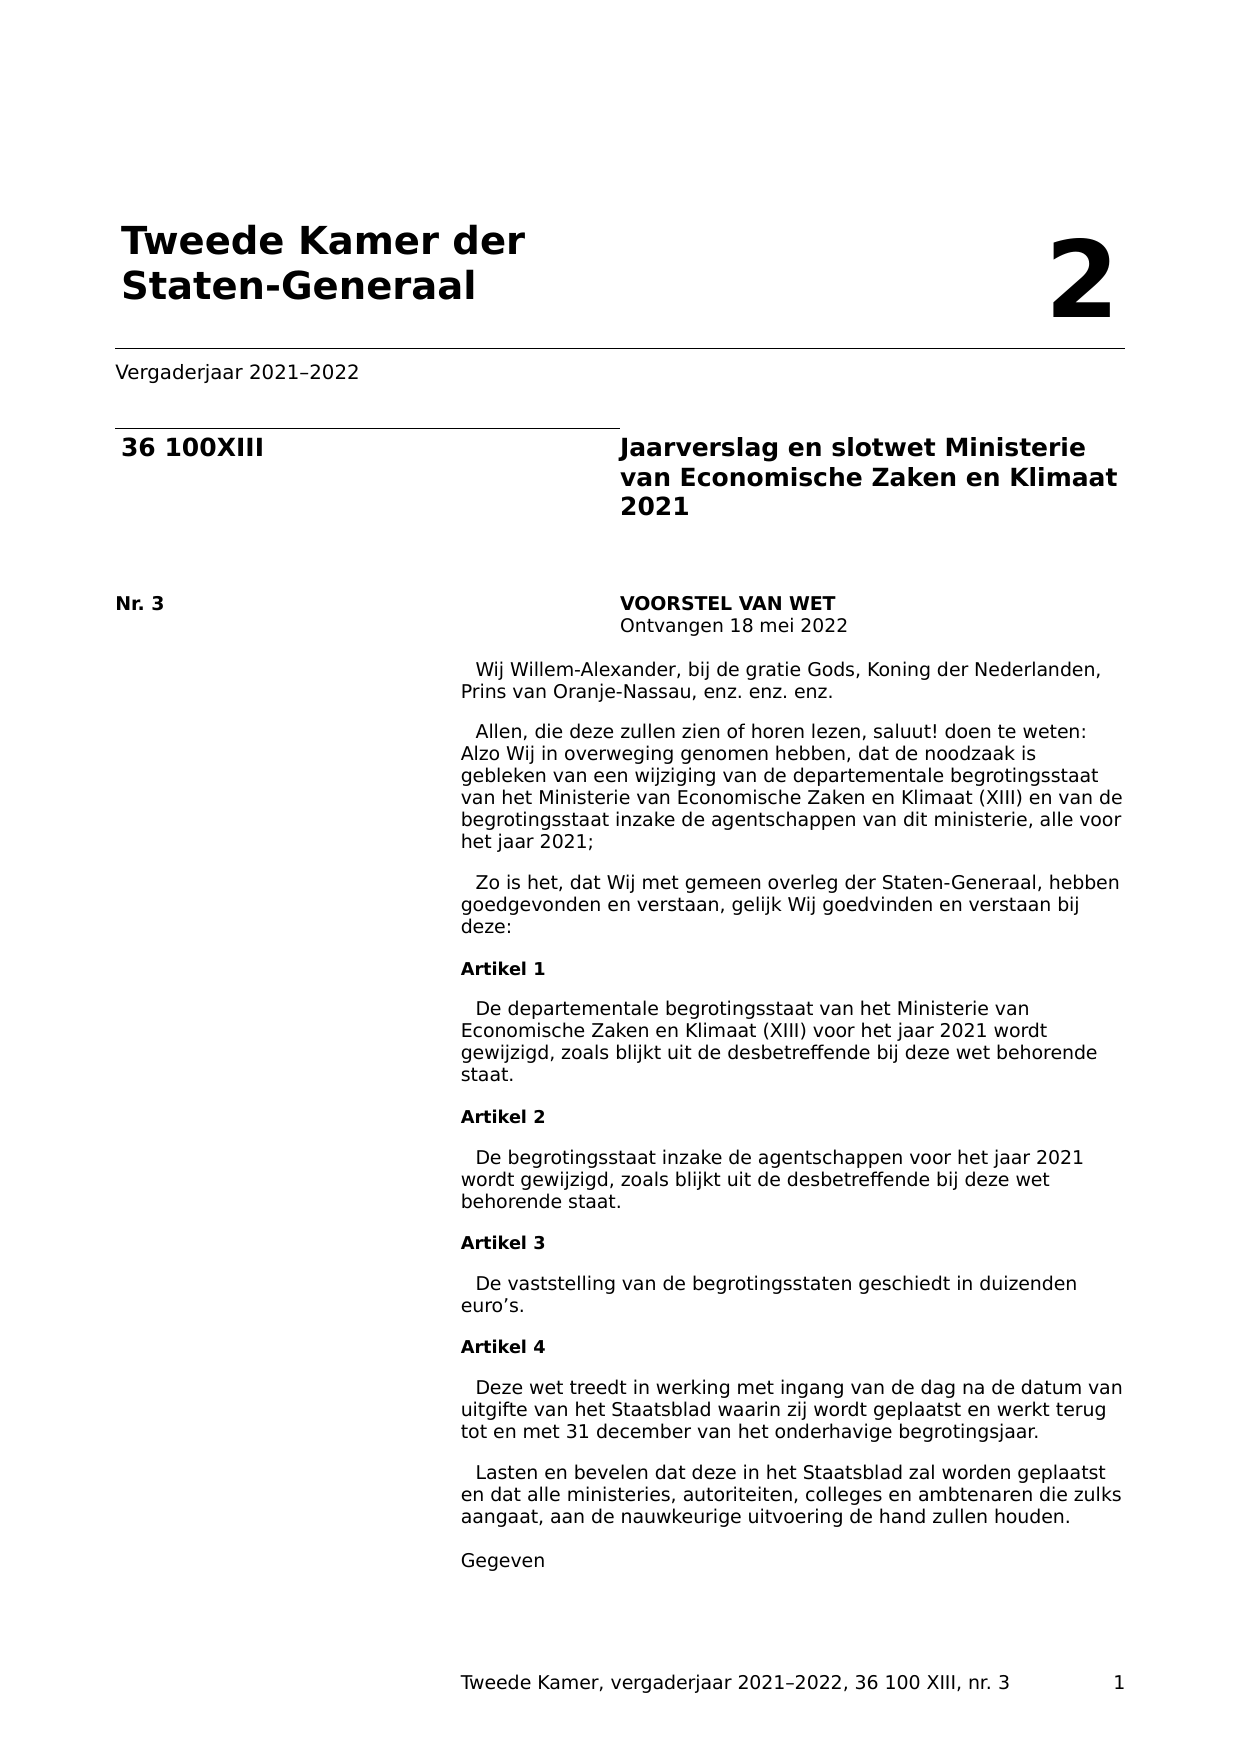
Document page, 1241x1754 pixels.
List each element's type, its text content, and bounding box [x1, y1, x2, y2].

table_header Tweede Kamer der Staten-Generaal [115, 213, 620, 348]
text Gegeven [461, 1550, 1125, 1572]
table_header 36 100XIII [115, 429, 620, 527]
text Zo is het, dat Wij met gemeen overleg der Staten-Generaal, hebben goedgevonden en verstaan, gelijk Wij goedvinden en verstaan bij deze: [461, 872, 1125, 938]
title Artikel 3 [461, 1231, 1125, 1254]
text Wij Willem-Alexander, bij de gratie Gods, Koning der Nederlanden, Prins van Oranje-Nassau, enz. enz. enz. [461, 658, 1125, 702]
table_header 2 [620, 213, 1125, 348]
text Lasten en bevelen dat deze in het Staatsblad zal worden geplaatst en dat alle ministeries, autoriteiten, colleges en ambtenaren die zulks aangaat, aan de nauwkeurige uitvoering de hand zullen houden. [461, 1462, 1125, 1528]
table_header Jaarverslag en slotwet Ministerie van Economische Zaken en Klimaat 2021 [620, 428, 1125, 527]
text De begrotingsstaat inzake de agentschappen voor het jaar 2021 wordt gewijzigd, zoals blijkt uit de desbetreffende bij deze wet behorende staat. [461, 1147, 1125, 1212]
text De vaststelling van de begrotingsstaten geschiedt in duizenden euro’s. [461, 1273, 1125, 1317]
table_cell Vergaderjaar 2021–2022 [115, 349, 1125, 384]
text Allen, die deze zullen zien of horen lezen, saluut! doen te weten: Alzo Wij in overweging genomen hebben, dat de noodzaak is gebleken van een wijziging van de departementale begrotingsstaat van het Ministerie van Economische Zaken en Klimaat (XIII) en van de begrotingsstaat inzake de agentschappen van dit ministerie, alle voor het jaar 2021; [461, 721, 1125, 853]
text De departementale begrotingsstaat van het Ministerie van Economische Zaken en Klimaat (XIII) voor het jaar 2021 wordt gewijzigd, zoals blijkt uit de desbetreffende bij deze wet behorende staat. [461, 998, 1125, 1086]
text Deze wet treedt in werking met ingang van de dag na de datum van uitgifte van het Staatsblad waarin zij wordt geplaatst en werkt terug tot en met 31 december van het onderhavige begrotingsjaar. [461, 1377, 1125, 1443]
title Artikel 2 [461, 1105, 1125, 1128]
table_header Nr. 3 [115, 593, 620, 658]
title Artikel 1 [461, 957, 1125, 979]
table_header Voorstel van wet Ontvangen 18 mei 2022 [620, 593, 1125, 658]
title Artikel 4 [461, 1336, 1125, 1358]
